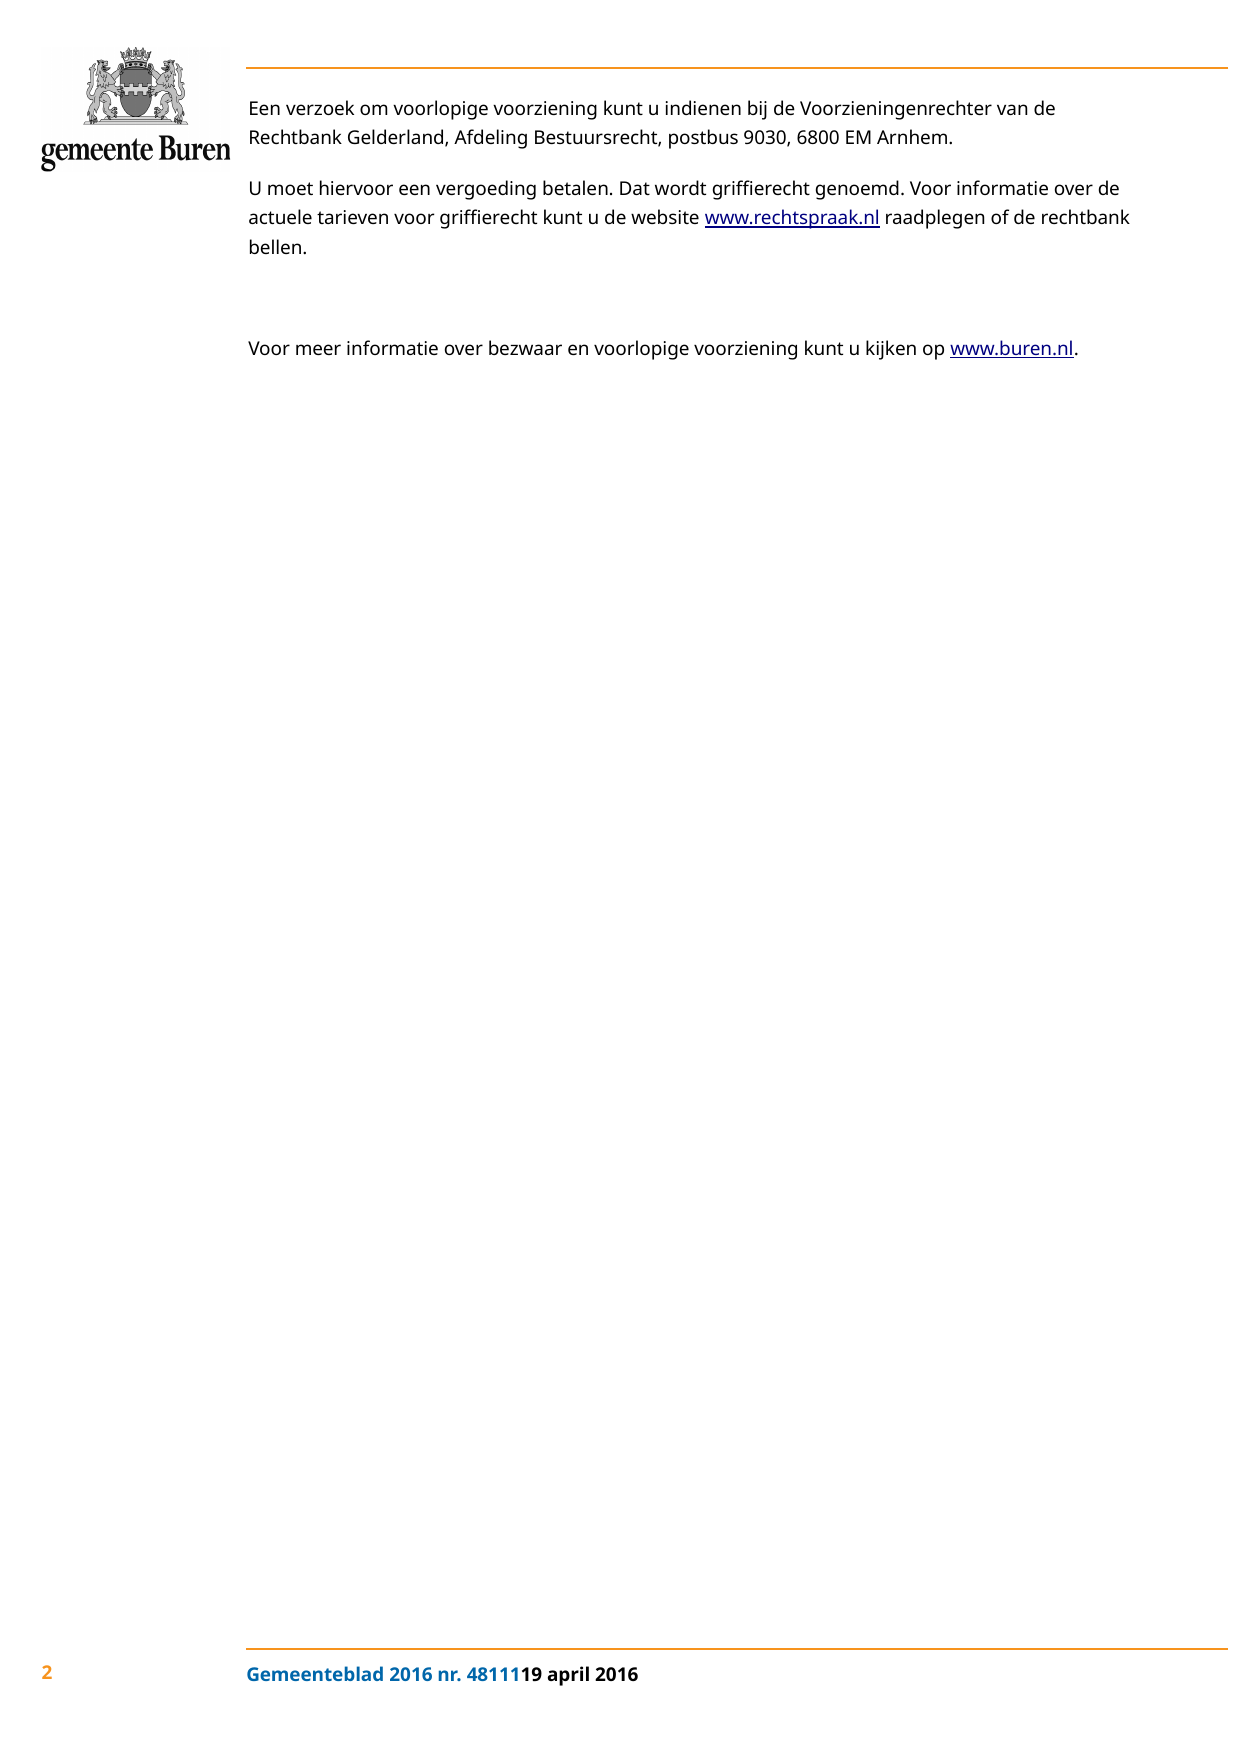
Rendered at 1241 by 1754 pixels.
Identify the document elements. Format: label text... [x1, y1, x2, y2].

text Een verzoek om voorlopige voorziening kunt u indienen bij de Voorzieningenrechter van de Rechtbank Gelderland, Afdeling Bestuursrecht, postbus 9030, 6800 EM Arnhem. [248, 95, 1152, 150]
text U moet hiervoor een vergoeding betalen. Dat wordt griffierecht genoemd. Voor informatie over de actuele tarieven voor griffierecht kunt u de website www.rechtspraak.nl raadplegen of de rechtbank bellen. [248, 175, 1152, 260]
text Voor meer informatie over bezwaar en voorlopige voorziening kunt u kijken op www.buren.nl. [248, 335, 1152, 361]
picture [41, 47, 231, 172]
